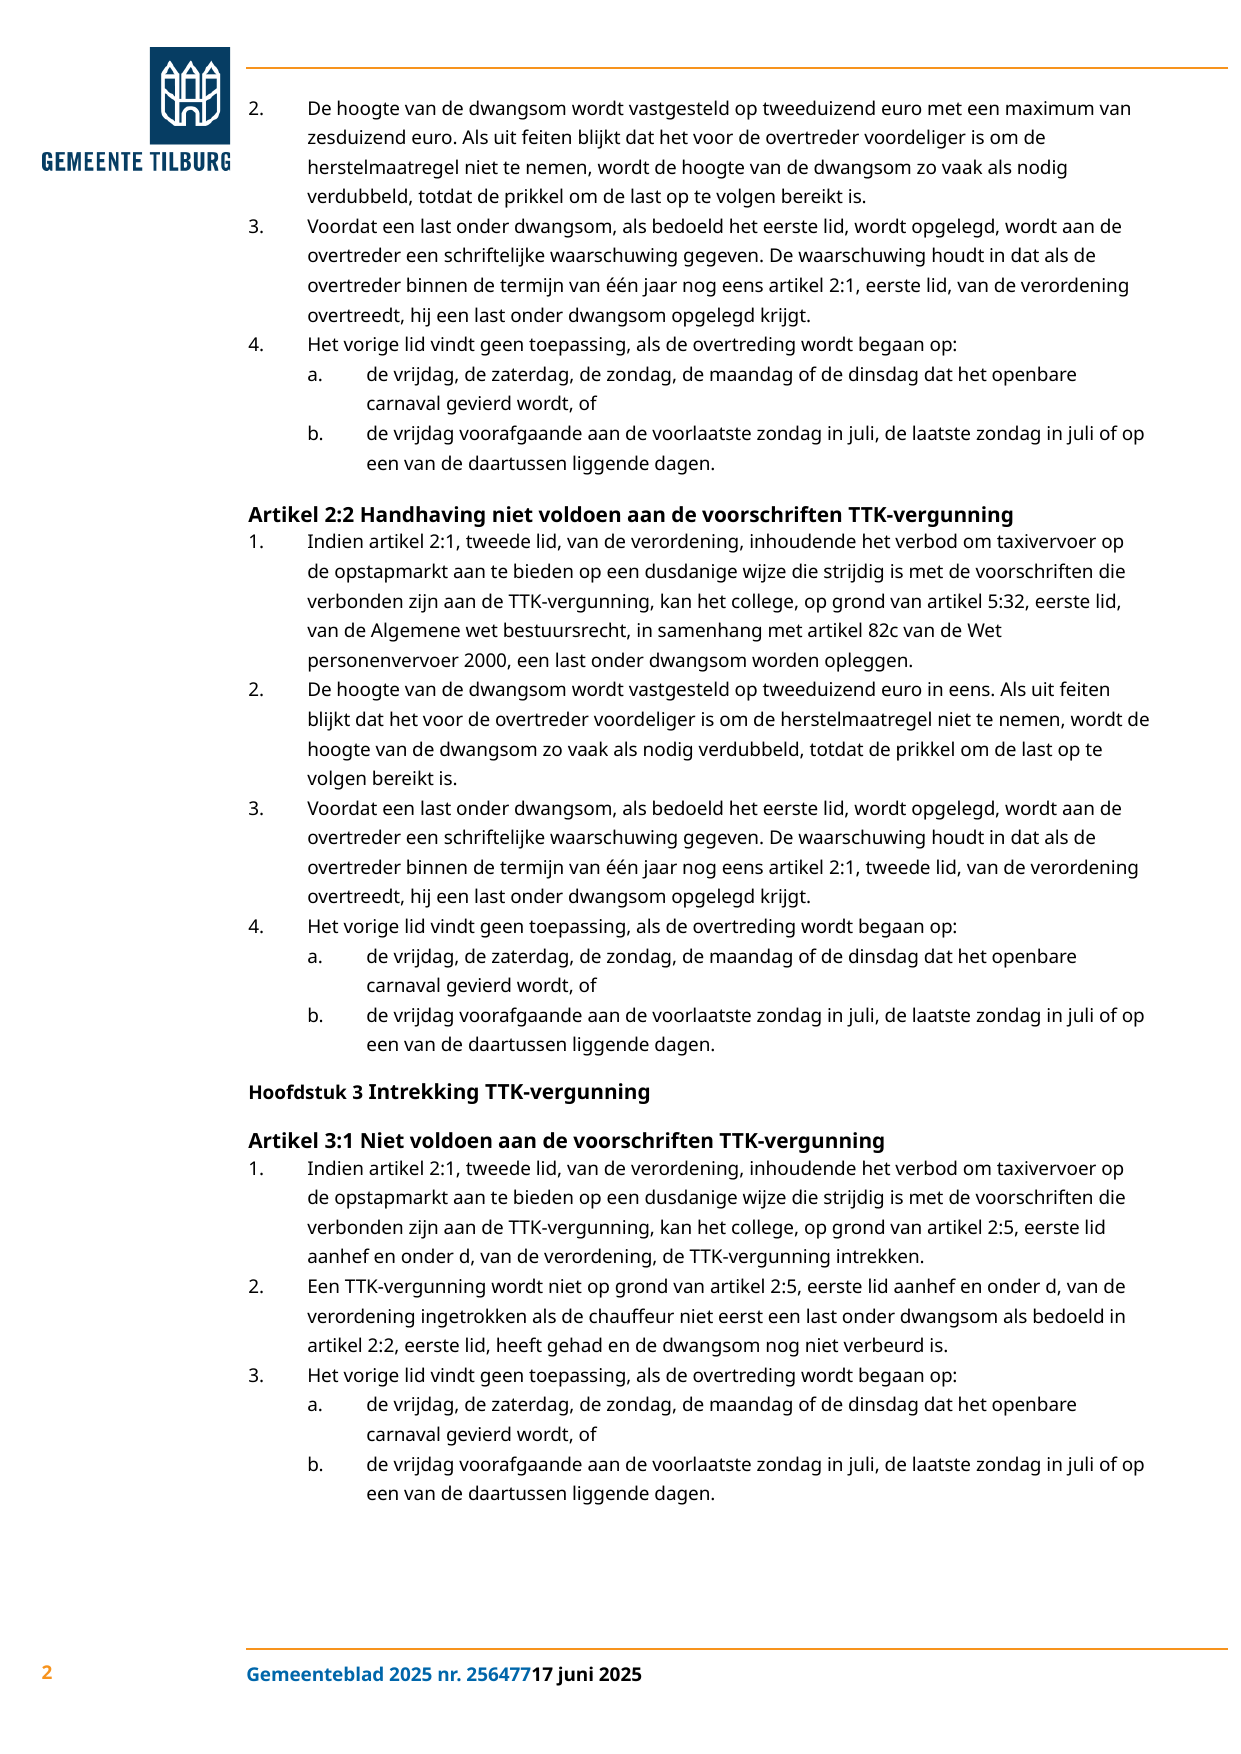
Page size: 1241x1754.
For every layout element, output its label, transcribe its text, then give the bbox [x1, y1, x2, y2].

list De hoogte van de dwangsom wordt vastgesteld op tweeduizend euro in eens. Als uit feiten blijkt dat het voor de overtreder voordeliger is om de herstelmaatregel niet te nemen, wordt de hoogte van de dwangsom zo vaak als nodig verdubbeld, totdat de prikkel om de last op te volgen bereikt is. [248, 677, 1152, 791]
text Artikel 2:2 Handhaving niet voldoen aan de voorschriften TTK-vergunning [248, 500, 1152, 529]
text Hoofdstuk 3 Intrekking TTK-vergunning [248, 1077, 1152, 1106]
list Het vorige lid vindt geen toepassing, als de overtreding wordt begaan op: [248, 1362, 1152, 1388]
list Indien artikel 2:1, tweede lid, van de verordening, inhoudende het verbod om taxivervoer op de opstapmarkt aan te bieden op een dusdanige wijze die strijdig is met de voorschriften die verbonden zijn aan de TTK-vergunning, kan het college, op grond van artikel 2:5, eerste lid aanhef en onder d, van de verordening, de TTK-vergunning intrekken. [248, 1155, 1152, 1269]
text Artikel 3:1 Niet voldoen aan de voorschriften TTK-vergunning [248, 1126, 1152, 1155]
list de vrijdag voorafgaande aan de voorlaatste zondag in juli, de laatste zondag in juli of op een van de daartussen liggende dagen. [307, 420, 1152, 476]
list de vrijdag voorafgaande aan de voorlaatste zondag in juli, de laatste zondag in juli of op een van de daartussen liggende dagen. [307, 1002, 1152, 1057]
picture [41, 47, 231, 172]
list Het vorige lid vindt geen toepassing, als de overtreding wordt begaan op: [248, 331, 1152, 357]
list Voordat een last onder dwangsom, als bedoeld het eerste lid, wordt opgelegd, wordt aan de overtreder een schriftelijke waarschuwing gegeven. De waarschuwing houdt in dat als de overtreder binnen de termijn van één jaar nog eens artikel 2:1, eerste lid, van de verordening overtreedt, hij een last onder dwangsom opgelegd krijgt. [248, 213, 1152, 328]
list Voordat een last onder dwangsom, als bedoeld het eerste lid, wordt opgelegd, wordt aan de overtreder een schriftelijke waarschuwing gegeven. De waarschuwing houdt in dat als de overtreder binnen de termijn van één jaar nog eens artikel 2:1, tweede lid, van de verordening overtreedt, hij een last onder dwangsom opgelegd krijgt. [248, 795, 1152, 909]
list Het vorige lid vindt geen toepassing, als de overtreding wordt begaan op: [248, 913, 1152, 939]
list Indien artikel 2:1, tweede lid, van de verordening, inhoudende het verbod om taxivervoer op de opstapmarkt aan te bieden op een dusdanige wijze die strijdig is met de voorschriften die verbonden zijn aan de TTK-vergunning, kan het college, op grond van artikel 5:32, eerste lid, van de Algemene wet bestuursrecht, in samenhang met artikel 82c van de Wet personenvervoer 2000, een last onder dwangsom worden opleggen. [248, 529, 1152, 673]
list de vrijdag, de zaterdag, de zondag, de maandag of de dinsdag dat het openbare carnaval gevierd wordt, of [307, 943, 1152, 998]
list de vrijdag voorafgaande aan de voorlaatste zondag in juli, de laatste zondag in juli of op een van de daartussen liggende dagen. [307, 1451, 1152, 1506]
list Een TTK-vergunning wordt niet op grond van artikel 2:5, eerste lid aanhef en onder d, van de verordening ingetrokken als de chauffeur niet eerst een last onder dwangsom als bedoeld in artikel 2:2, eerste lid, heeft gehad en de dwangsom nog niet verbeurd is. [248, 1273, 1152, 1358]
list de vrijdag, de zaterdag, de zondag, de maandag of de dinsdag dat het openbare carnaval gevierd wordt, of [307, 361, 1152, 416]
list De hoogte van de dwangsom wordt vastgesteld op tweeduizend euro met een maximum van zesduizend euro. Als uit feiten blijkt dat het voor de overtreder voordeliger is om de herstelmaatregel niet te nemen, wordt de hoogte van de dwangsom zo vaak als nodig verdubbeld, totdat de prikkel om de last op te volgen bereikt is. [248, 95, 1152, 209]
list de vrijdag, de zaterdag, de zondag, de maandag of de dinsdag dat het openbare carnaval gevierd wordt, of [307, 1392, 1152, 1447]
